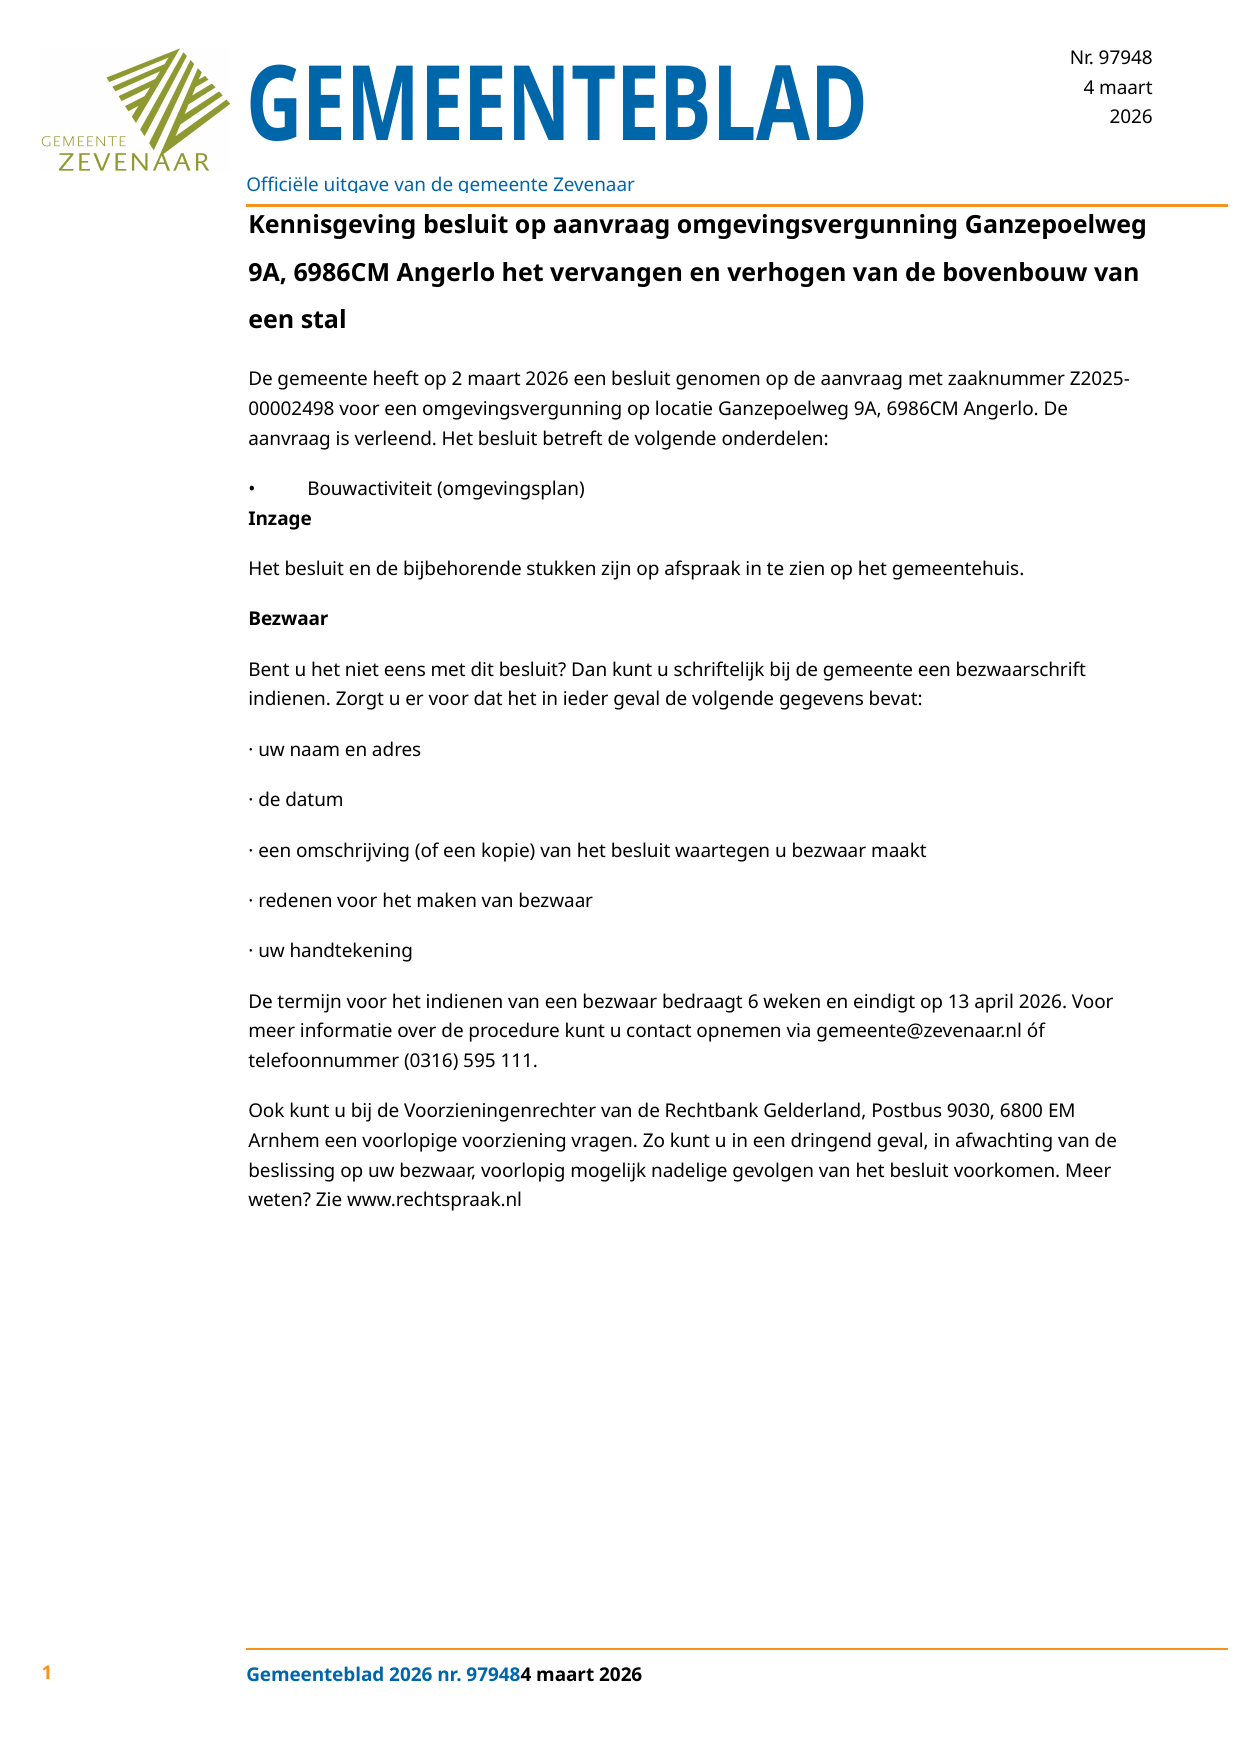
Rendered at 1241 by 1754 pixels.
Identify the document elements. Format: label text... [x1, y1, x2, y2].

text · uw naam en adres [248, 736, 1152, 762]
text Het besluit en de bijbehorende stukken zijn op afspraak in te zien op het gemeentehuis. [248, 555, 1152, 581]
text · redenen voor het maken van bezwaar [248, 887, 1152, 913]
text Ook kunt u bij de Voorzieningenrechter van de Rechtbank Gelderland, Postbus 9030, 6800 EM Arnhem een voorlopige voorziening vragen. Zo kunt u in een dringend geval, in afwachting van de beslissing op uw bezwaar, voorlopig mogelijk nadelige gevolgen van het besluit voorkomen. Meer weten? Zie www.rechtspraak.nl [248, 1098, 1152, 1212]
text Inzage [248, 505, 1152, 530]
text De termijn voor het indienen van een bezwaar bedraagt 6 weken en eindigt op 13 april 2026. Voor meer informatie over de procedure kunt u contact opnemen via gemeente@zevenaar.nl óf telefoonnummer (0316) 595 111. [248, 988, 1152, 1073]
picture [41, 47, 231, 172]
text · de datum [248, 786, 1152, 812]
text Kennisgeving besluit op aanvraag omgevingsvergunning Ganzepoelweg 9A, 6986CM Angerlo het vervangen en verhogen van de bovenbouw van een stal [248, 207, 1152, 336]
text Bent u het niet eens met dit besluit? Dan kunt u schriftelijk bij de gemeente een bezwaarschrift indienen. Zorgt u er voor dat het in ieder geval de volgende gegevens bevat: [248, 656, 1152, 711]
text · een omschrijving (of een kopie) van het besluit waartegen u bezwaar maakt [248, 837, 1152, 862]
text Bezwaar [248, 606, 1152, 631]
list Bouwactiviteit (omgevingsplan) [248, 475, 1152, 501]
text · uw handtekening [248, 938, 1152, 963]
text De gemeente heeft op 2 maart 2026 een besluit genomen op de aanvraag met zaaknummer Z2025-00002498 voor een omgevingsvergunning op locatie Ganzepoelweg 9A, 6986CM Angerlo. De aanvraag is verleend. Het besluit betreft de volgende onderdelen: [248, 366, 1152, 450]
